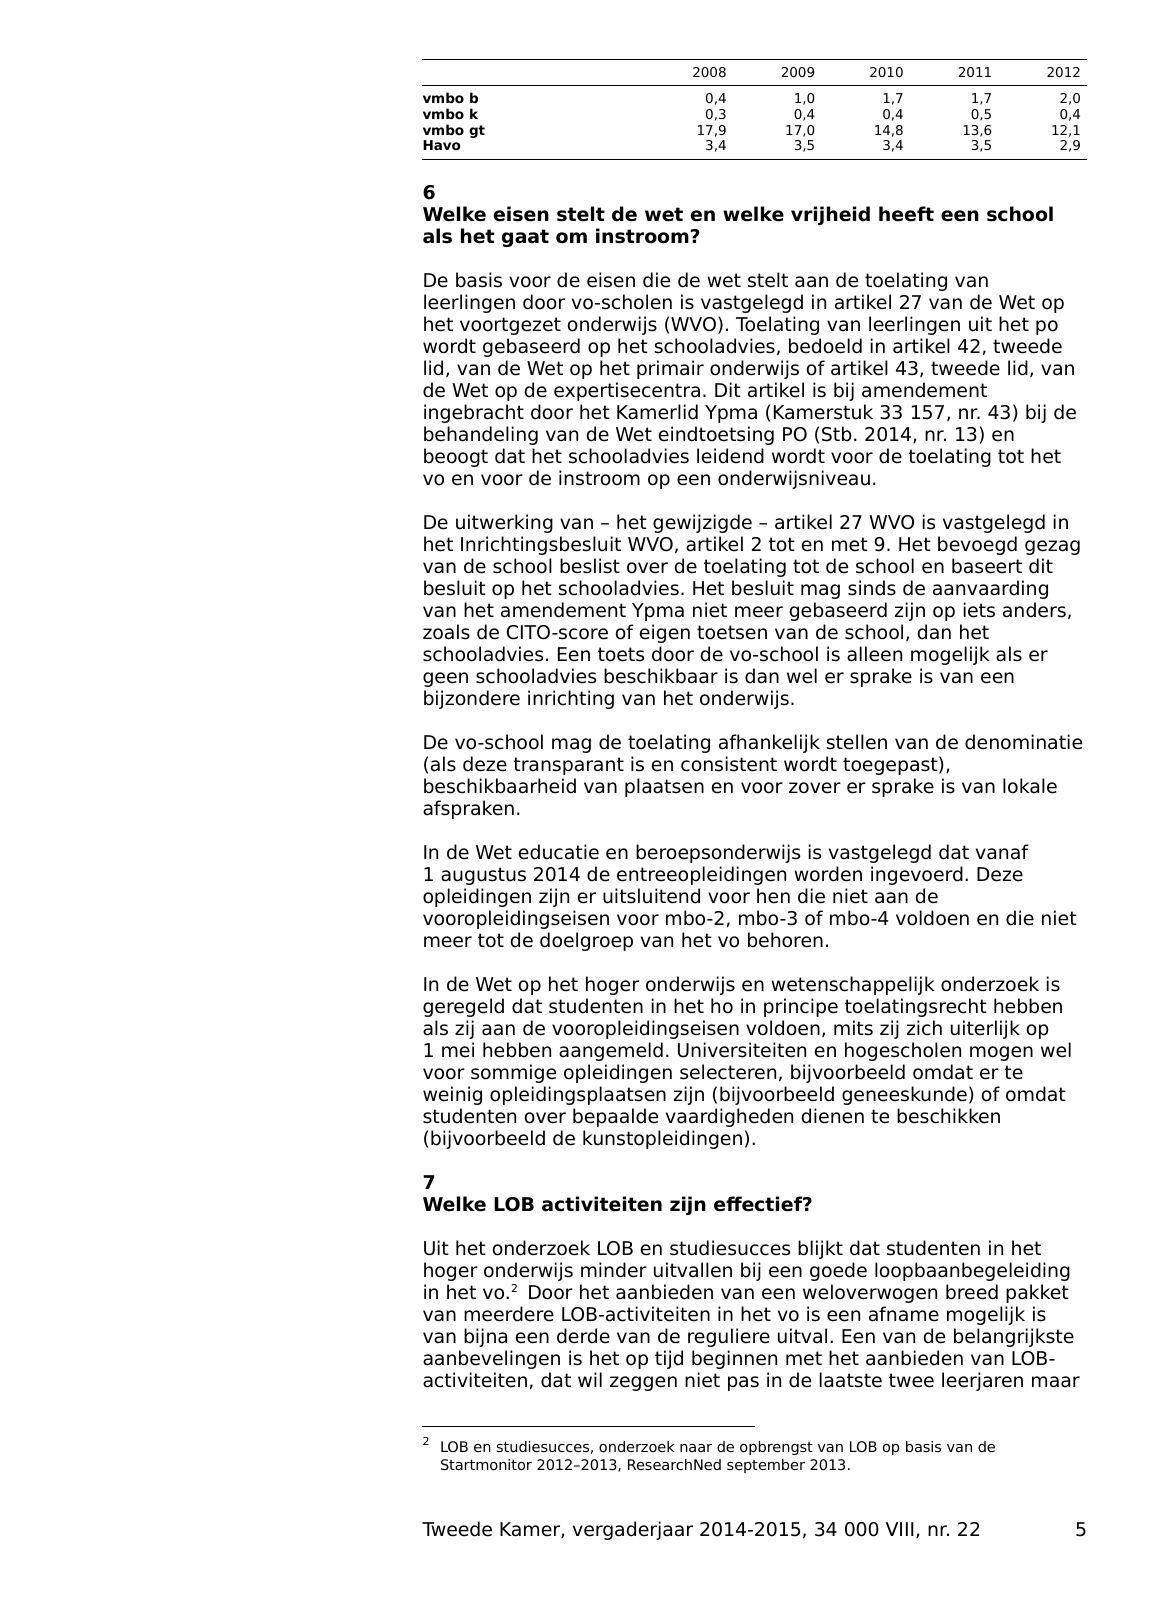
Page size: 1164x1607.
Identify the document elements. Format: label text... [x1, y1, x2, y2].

table_cell 1,7 [910, 86, 998, 107]
table_cell Havo [422, 138, 644, 158]
table_cell 0,4 [732, 107, 821, 122]
table_header 2011 [910, 60, 998, 85]
table_cell 3,5 [732, 138, 821, 158]
table_cell 17,0 [732, 123, 821, 138]
text Welke eisen stelt de wet en welke vrijheid heeft een school als het gaat om instroom? [422, 204, 1087, 248]
text In de Wet op het hoger onderwijs en wetenschappelijk onderzoek is geregeld dat studenten in het ho in principe toelatingsrecht hebben als zij aan de vooropleidingseisen voldoen, mits zij zich uiterlijk op 1 mei hebben aangemeld. Universiteiten en hogescholen mogen wel voor sommige opleidingen selecteren, bijvoorbeeld omdat er te weinig opleidingsplaatsen zijn (bijvoorbeeld geneeskunde) of omdat studenten over bepaalde vaardigheden dienen te beschikken (bijvoorbeeld de kunstopleidingen). [422, 974, 1087, 1150]
table_header [422, 60, 644, 85]
table_header 2008 [644, 60, 732, 85]
table_cell 3,4 [821, 138, 909, 158]
text 1 augustus 2014 de entreeopleidingen worden ingevoerd. Deze opleidingen zijn er uitsluitend voor hen die niet aan de vooropleidingseisen voor mbo-2, mbo-3 of mbo-4 voldoen en die niet meer tot de doelgroep van het vo behoren. [422, 864, 1087, 952]
table_cell 1,7 [821, 86, 909, 107]
table_cell vmbo k [422, 107, 644, 122]
table_header 2010 [821, 60, 909, 85]
table_cell 0,4 [821, 107, 909, 122]
table_cell 0,4 [644, 86, 732, 107]
text LOB en studiesucces, onderzoek naar de opbrengst van LOB op basis van de Startmonitor 2012–2013, ResearchNed september 2013. [422, 1435, 1087, 1474]
text De basis voor de eisen die de wet stelt aan de toelating van leerlingen door vo-scholen is vastgelegd in artikel 27 van de Wet op het voortgezet onderwijs (WVO). Toelating van leerlingen uit het po wordt gebaseerd op het schooladvies, bedoeld in artikel 42, tweede lid, van de Wet op het primair onderwijs of artikel 43, tweede lid, van de Wet op de expertisecentra. Dit artikel is bij amendement ingebracht door het Kamerlid Ypma (Kamerstuk 33 157, nr. 43) bij de behandeling van de Wet eindtoetsing PO (Stb. 2014, nr. 13) en beoogt dat het schooladvies leidend wordt voor de toelating tot het vo en voor de instroom op een onderwijsniveau. [422, 270, 1087, 490]
text De uitwerking van – het gewijzigde – artikel 27 WVO is vastgelegd in het Inrichtingsbesluit WVO, artikel 2 tot en met 9. Het bevoegd gezag van de school beslist over de toelating tot de school en baseert dit besluit op het schooladvies. Het besluit mag sinds de aanvaarding van het amendement Ypma niet meer gebaseerd zijn op iets anders, zoals de CITO-score of eigen toetsen van de school, dan het schooladvies. Een toets door de vo-school is alleen mogelijk als er geen schooladvies beschikbaar is dan wel er sprake is van een bijzondere inrichting van het onderwijs. [422, 512, 1087, 710]
table_cell 0,5 [910, 107, 998, 122]
table_cell 14,8 [821, 123, 909, 138]
text In de Wet educatie en beroepsonderwijs is vastgelegd dat vanaf [422, 842, 1087, 864]
table_cell 3,5 [910, 138, 998, 158]
table_cell 0,4 [998, 107, 1087, 122]
text 6 [422, 182, 1087, 204]
table_cell 12,1 [998, 123, 1087, 138]
table_cell 2,0 [998, 86, 1087, 107]
text De vo-school mag de toelating afhankelijk stellen van de denominatie (als deze transparant is en consistent wordt toegepast), beschikbaarheid van plaatsen en voor zover er sprake is van lokale afspraken. [422, 732, 1087, 820]
table_cell 3,4 [644, 138, 732, 158]
table_cell 0,3 [644, 107, 732, 122]
table_header 2012 [998, 60, 1087, 85]
text Uit het onderzoek LOB en studiesucces blijkt dat studenten in het hoger onderwijs minder uitvallen bij een goede loopbaanbegeleiding in het vo. Door het aanbieden van een weloverwogen breed pakket van meerdere LOB-activiteiten in het vo is een afname mogelijk is van bijna een derde van de reguliere uitval. Een van de belangrijkste aanbevelingen is het op tijd beginnen met het aanbieden van LOB-activiteiten, dat wil zeggen niet pas in de laatste twee leerjaren maar [422, 1238, 1087, 1392]
table_cell vmbo b [422, 86, 644, 107]
table_header 2009 [732, 60, 821, 85]
table_cell 2,9 [998, 138, 1087, 158]
table_cell 13,6 [910, 123, 998, 138]
table_cell 1,0 [732, 86, 821, 107]
text 7 [422, 1172, 1087, 1194]
table_cell vmbo gt [422, 123, 644, 138]
table_cell 17,9 [644, 123, 732, 138]
text Welke LOB activiteiten zijn effectief? [422, 1194, 1087, 1216]
